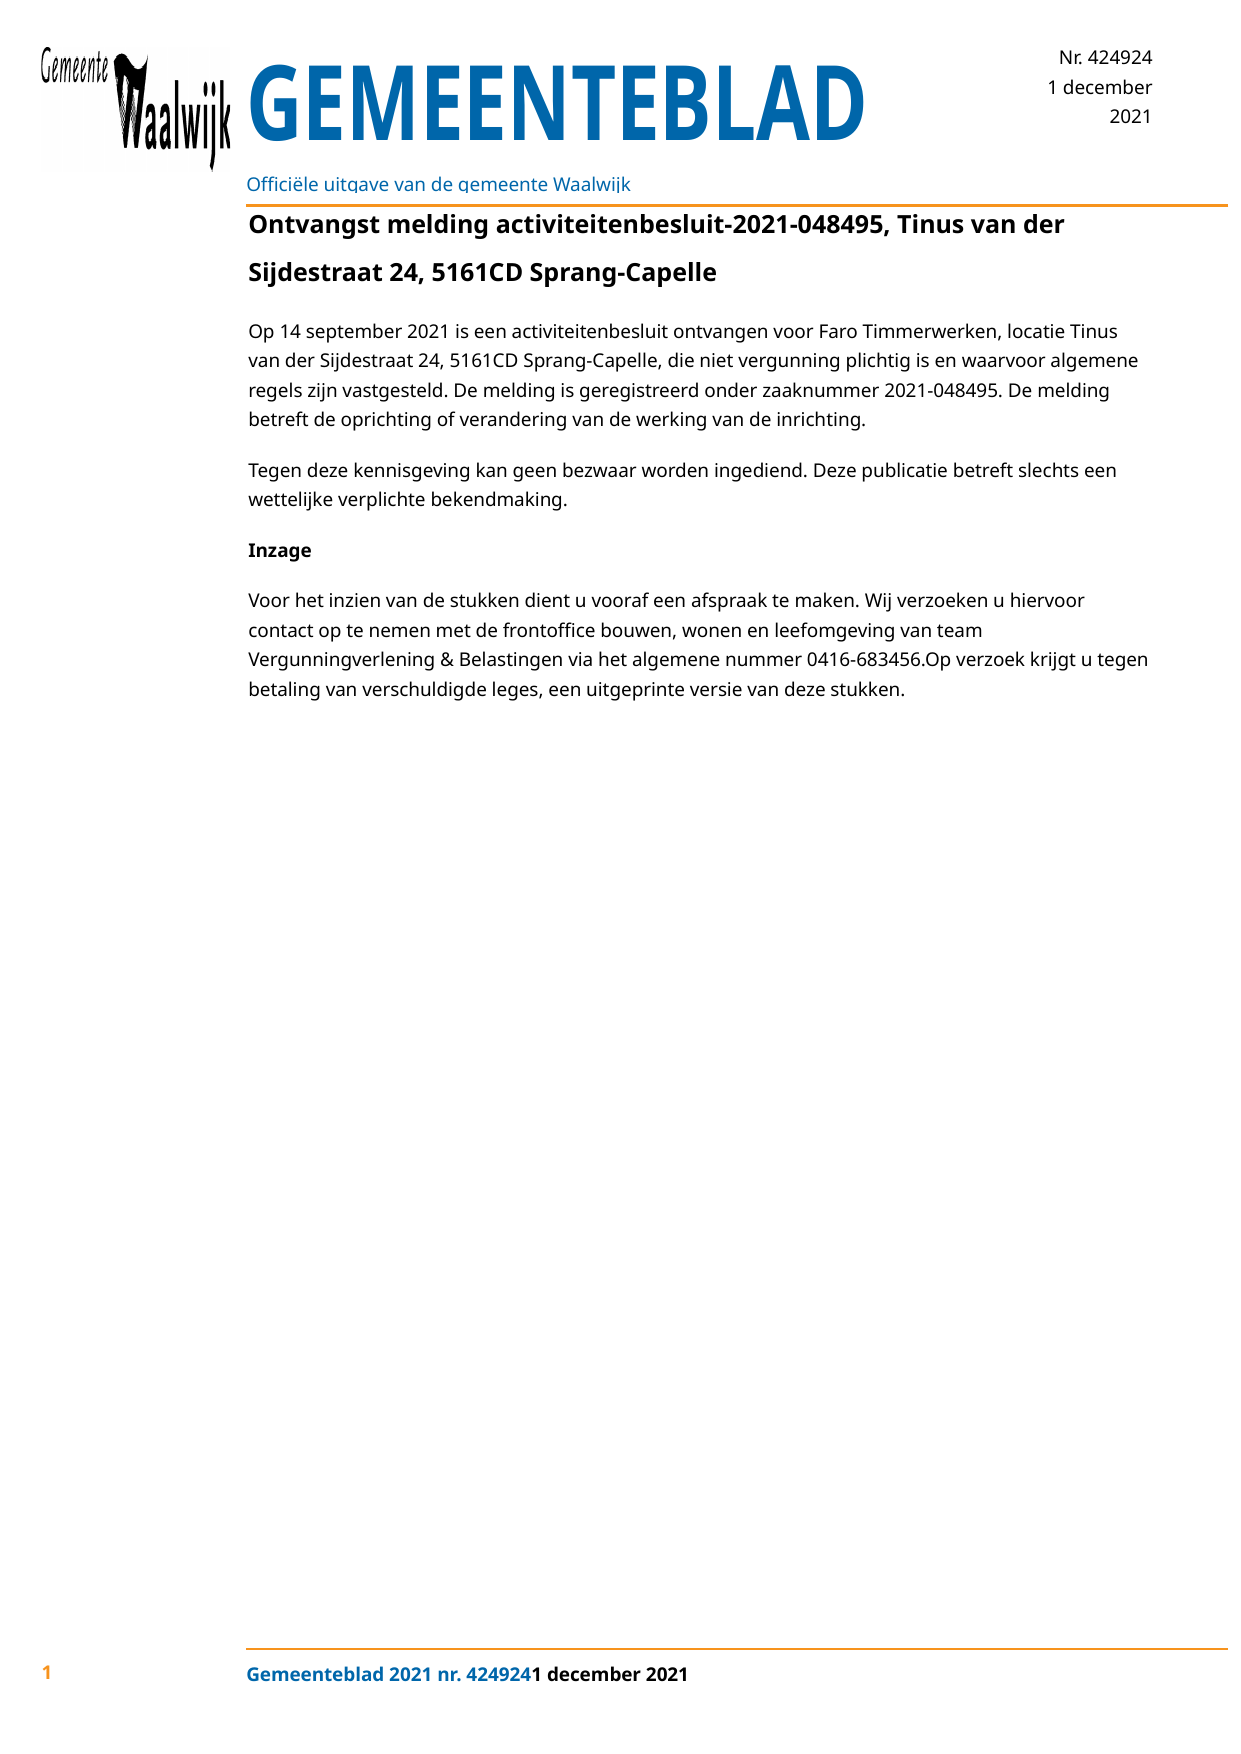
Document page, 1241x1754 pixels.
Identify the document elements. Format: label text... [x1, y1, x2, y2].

text Voor het inzien van de stukken dient u vooraf een afspraak te maken. Wij verzoeken u hiervoor contact op te nemen met de frontoffice bouwen, wonen en leefomgeving van team Vergunningverlening & Belastingen via het algemene nummer 0416-683456.Op verzoek krijgt u tegen betaling van verschuldigde leges, een uitgeprinte versie van deze stukken. [248, 587, 1152, 702]
text Ontvangst melding activiteitenbesluit-2021-048495, Tinus van der Sijdestraat 24, 5161CD Sprang-Capelle [248, 207, 1152, 288]
text Inzage [248, 537, 1152, 563]
picture [41, 47, 231, 172]
text Op 14 september 2021 is een activiteitenbesluit ontvangen voor Faro Timmerwerken, locatie Tinus van der Sijdestraat 24, 5161CD Sprang-Capelle, die niet vergunning plichtig is en waarvoor algemene regels zijn vastgesteld. De melding is geregistreerd onder zaaknummer 2021-048495. De melding betreft de oprichting of verandering van de werking van de inrich­ting. [248, 318, 1152, 432]
text Tegen deze kennisgeving kan geen bezwaar worden ingediend. Deze publicatie betreft slechts een wettelijke verplichte bekendmaking. [248, 457, 1152, 512]
